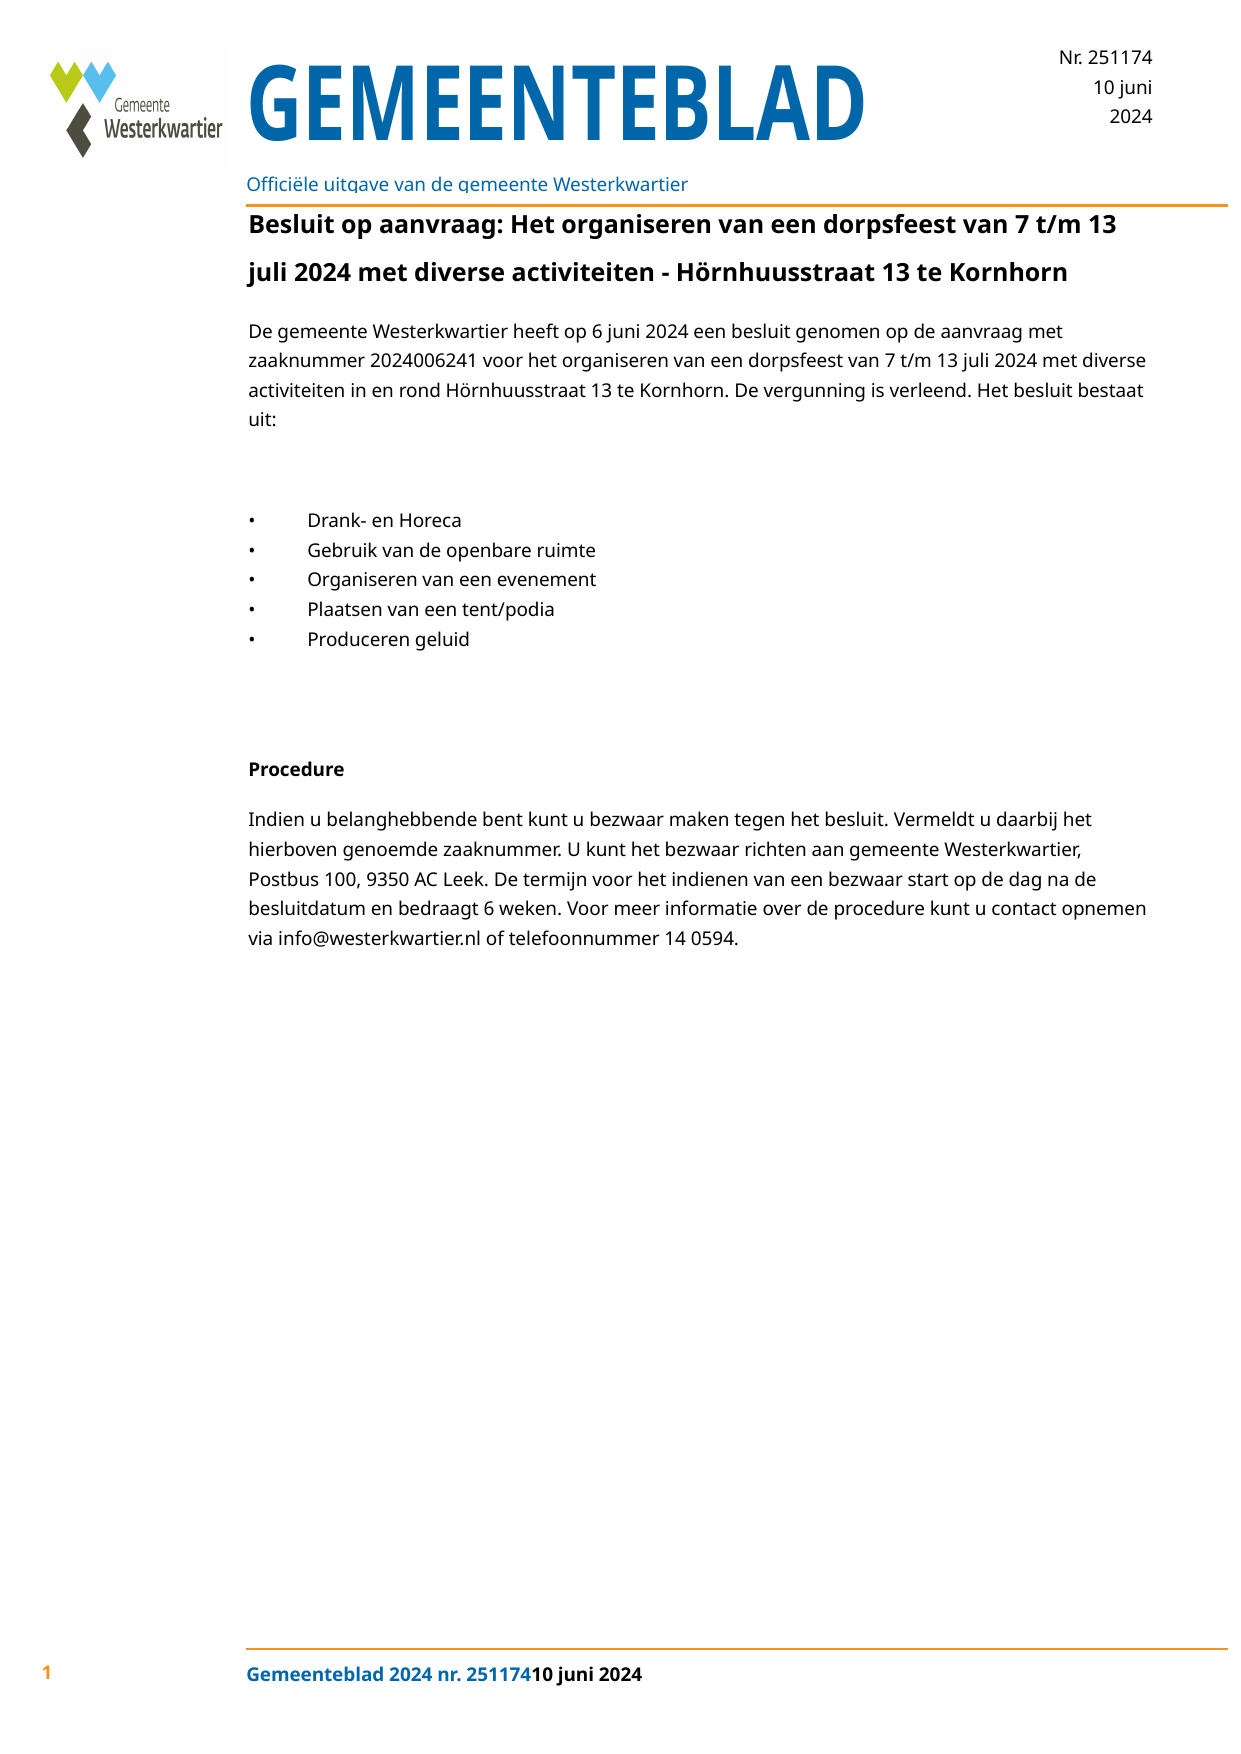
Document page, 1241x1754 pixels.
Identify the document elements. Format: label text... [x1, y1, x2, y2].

text Procedure [248, 756, 1152, 782]
list Drank- en Horeca [248, 507, 1152, 533]
picture [41, 47, 231, 172]
text De gemeente Westerkwartier heeft op 6 juni 2024 een besluit genomen op de aanvraag met zaaknummer 2024006241 voor het organiseren van een dorpsfeest van 7 t/m 13 juli 2024 met diverse activiteiten in en rond Hörnhuusstraat 13 te Kornhorn. De vergunning is verleend. Het besluit bestaat uit: [248, 318, 1152, 432]
text Besluit op aanvraag: Het organiseren van een dorpsfeest van 7 t/m 13 juli 2024 met diverse activiteiten - Hörnhuusstraat 13 te Kornhorn [248, 207, 1152, 288]
list Produceren geluid [248, 626, 1152, 652]
list Plaatsen van een tent/podia [248, 596, 1152, 622]
list Gebruik van de openbare ruimte [248, 537, 1152, 563]
text Indien u belanghebbende bent kunt u bezwaar maken tegen het besluit. Vermeldt u daarbij het hierboven genoemde zaaknummer. U kunt het bezwaar richten aan gemeente Westerkwartier, Postbus 100, 9350 AC Leek. De termijn voor het indienen van een bezwaar start op de dag na de besluitdatum en bedraagt 6 weken. Voor meer informatie over de procedure kunt u contact opnemen via info@westerkwartier.nl of telefoonnummer 14 0594. [248, 807, 1152, 951]
list Organiseren van een evenement [248, 567, 1152, 592]
